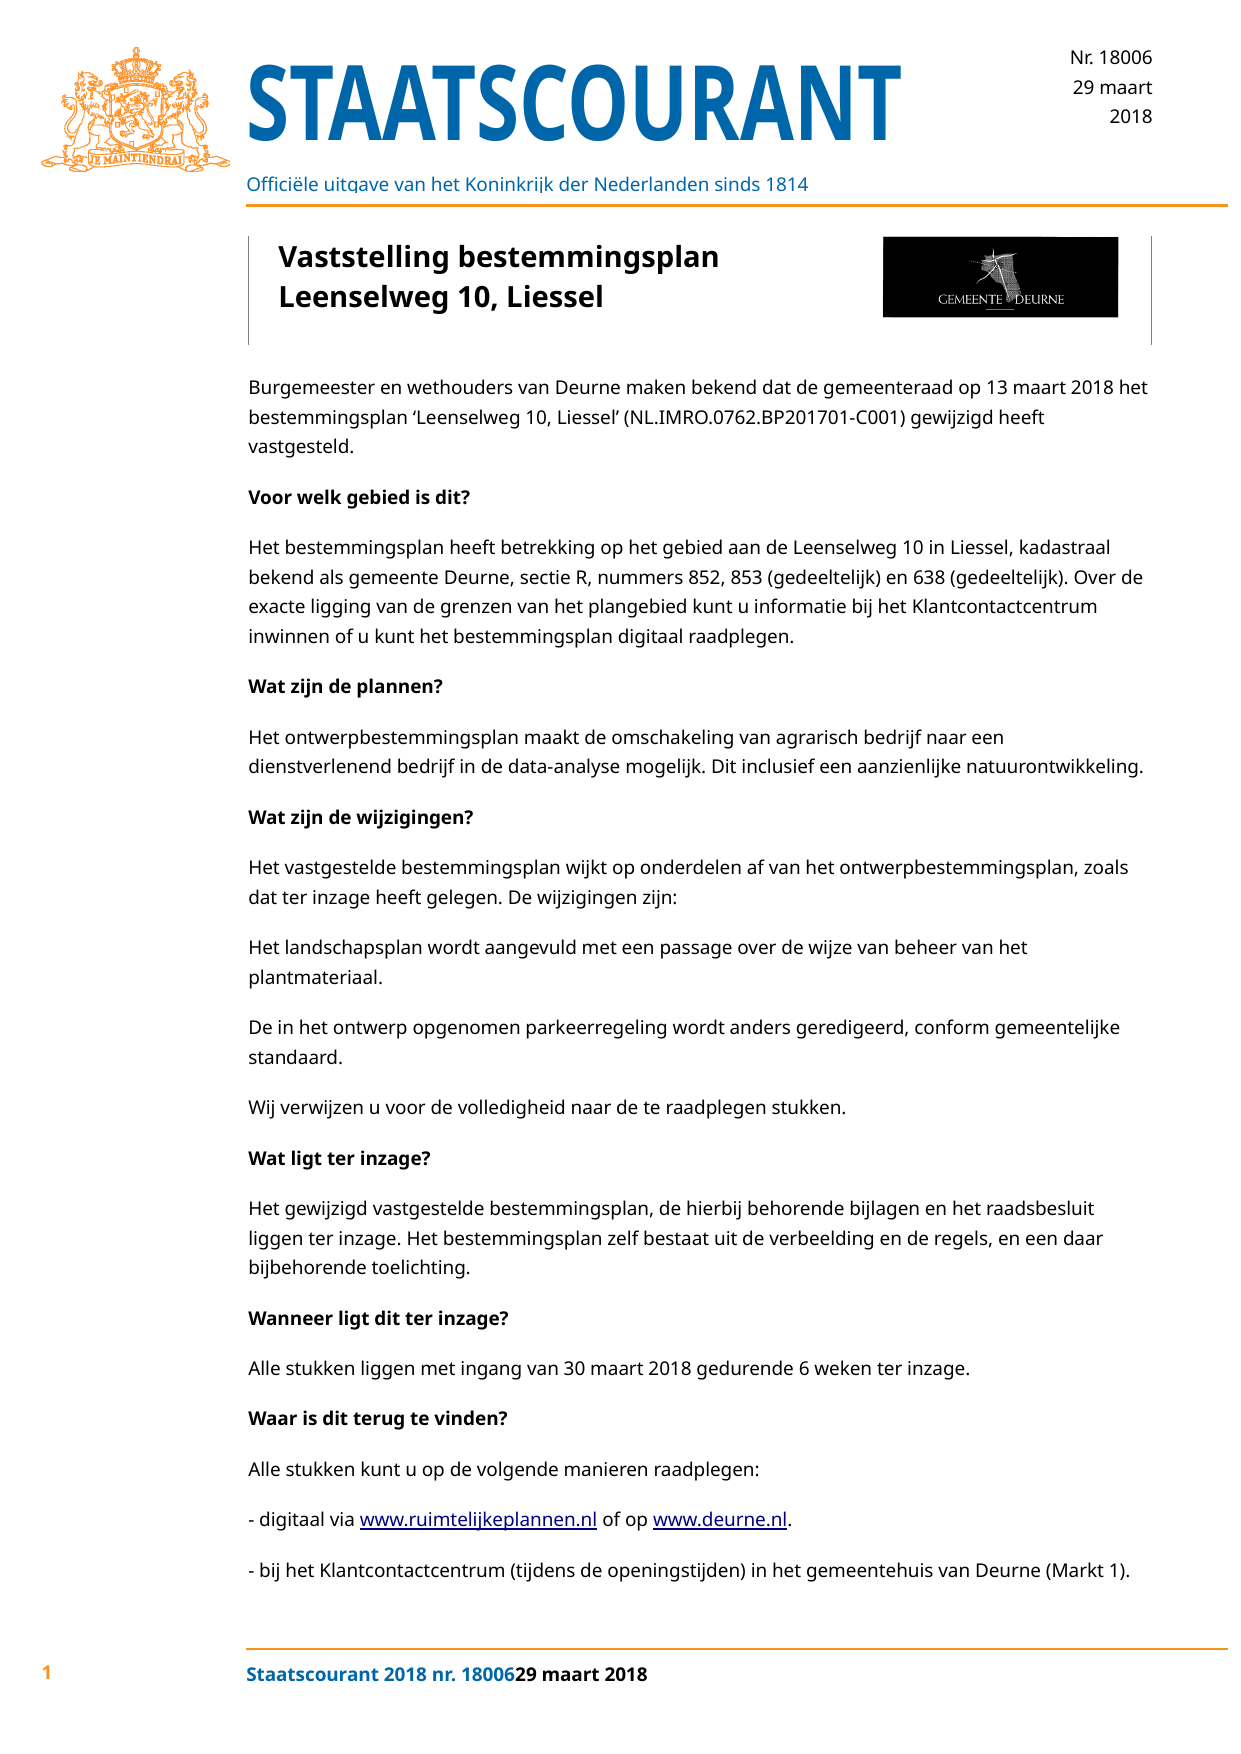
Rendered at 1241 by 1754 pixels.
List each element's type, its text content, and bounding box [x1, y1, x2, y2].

text Het gewijzigd vastgestelde bestemmingsplan, de hierbij behorende bijlagen en het raadsbesluit liggen ter inzage. Het bestemmingsplan zelf bestaat uit de verbeelding en de regels, en een daar bijbehorende toelichting. [248, 1195, 1152, 1280]
text Voor welk gebied is dit? [248, 484, 1152, 509]
table_header [850, 236, 1151, 345]
text Alle stukken liggen met ingang van 30 maart 2018 gedurende 6 weken ter inzage. [248, 1355, 1152, 1381]
text Wanneer ligt dit ter inzage? [248, 1305, 1152, 1330]
text Het bestemmingsplan heeft betrekking op het gebied aan de Leenselweg 10 in Liessel, kadastraal bekend als gemeente Deurne, sectie R, nummers 852, 853 (gedeeltelijk) en 638 (gedeeltelijk). Over de exacte ligging van de grenzen van het plangebied kunt u informatie bij het Klantcontactcentrum inwinnen of u kunt het bestemmingsplan digitaal raadplegen. [248, 534, 1152, 649]
text Alle stukken kunt u op de volgende manieren raadplegen: [248, 1456, 1152, 1482]
text Wat zijn de plannen? [248, 673, 1152, 699]
text Het ontwerpbestemmingsplan maakt de omschakeling van agrarisch bedrijf naar een dienstverlenend bedrijf in de data-analyse mogelijk. Dit inclusief een aanzienlijke natuurontwikkeling. [248, 724, 1152, 779]
text Het vastgestelde bestemmingsplan wijkt op onderdelen af van het ontwerpbestemmingsplan, zoals dat ter inzage heeft gelegen. De wijzigingen zijn: [248, 854, 1152, 909]
table_header Vaststelling bestemmingsplan Leenselweg 10, Liessel [249, 236, 850, 345]
text - bij het Klantcontactcentrum (tijdens de openingstijden) in het gemeentehuis van Deurne (Markt 1). [248, 1557, 1152, 1582]
text Wat zijn de wijzigingen? [248, 804, 1152, 829]
text Waar is dit terug te vinden? [248, 1406, 1152, 1431]
picture [882, 236, 1119, 318]
text De in het ontwerp opgenomen parkeerregeling wordt anders geredigeerd, conform gemeentelijke standaard. [248, 1014, 1152, 1069]
text Wat ligt ter inzage? [248, 1145, 1152, 1170]
picture [41, 47, 231, 172]
text Wij verwijzen u voor de volledigheid naar de te raadplegen stukken. [248, 1094, 1152, 1120]
text Burgemeester en wethouders van Deurne maken bekend dat de gemeenteraad op 13 maart 2018 het bestemmingsplan ‘Leenselweg 10, Liessel’ (NL.IMRO.0762.BP201701-C001) gewijzigd heeft vastgesteld. [248, 374, 1152, 459]
text Het landschapsplan wordt aangevuld met een passage over de wijze van beheer van het plantmateriaal. [248, 934, 1152, 989]
text - digitaal via www.ruimtelijkeplannen.nl of op www.deurne.nl. [248, 1506, 1152, 1532]
